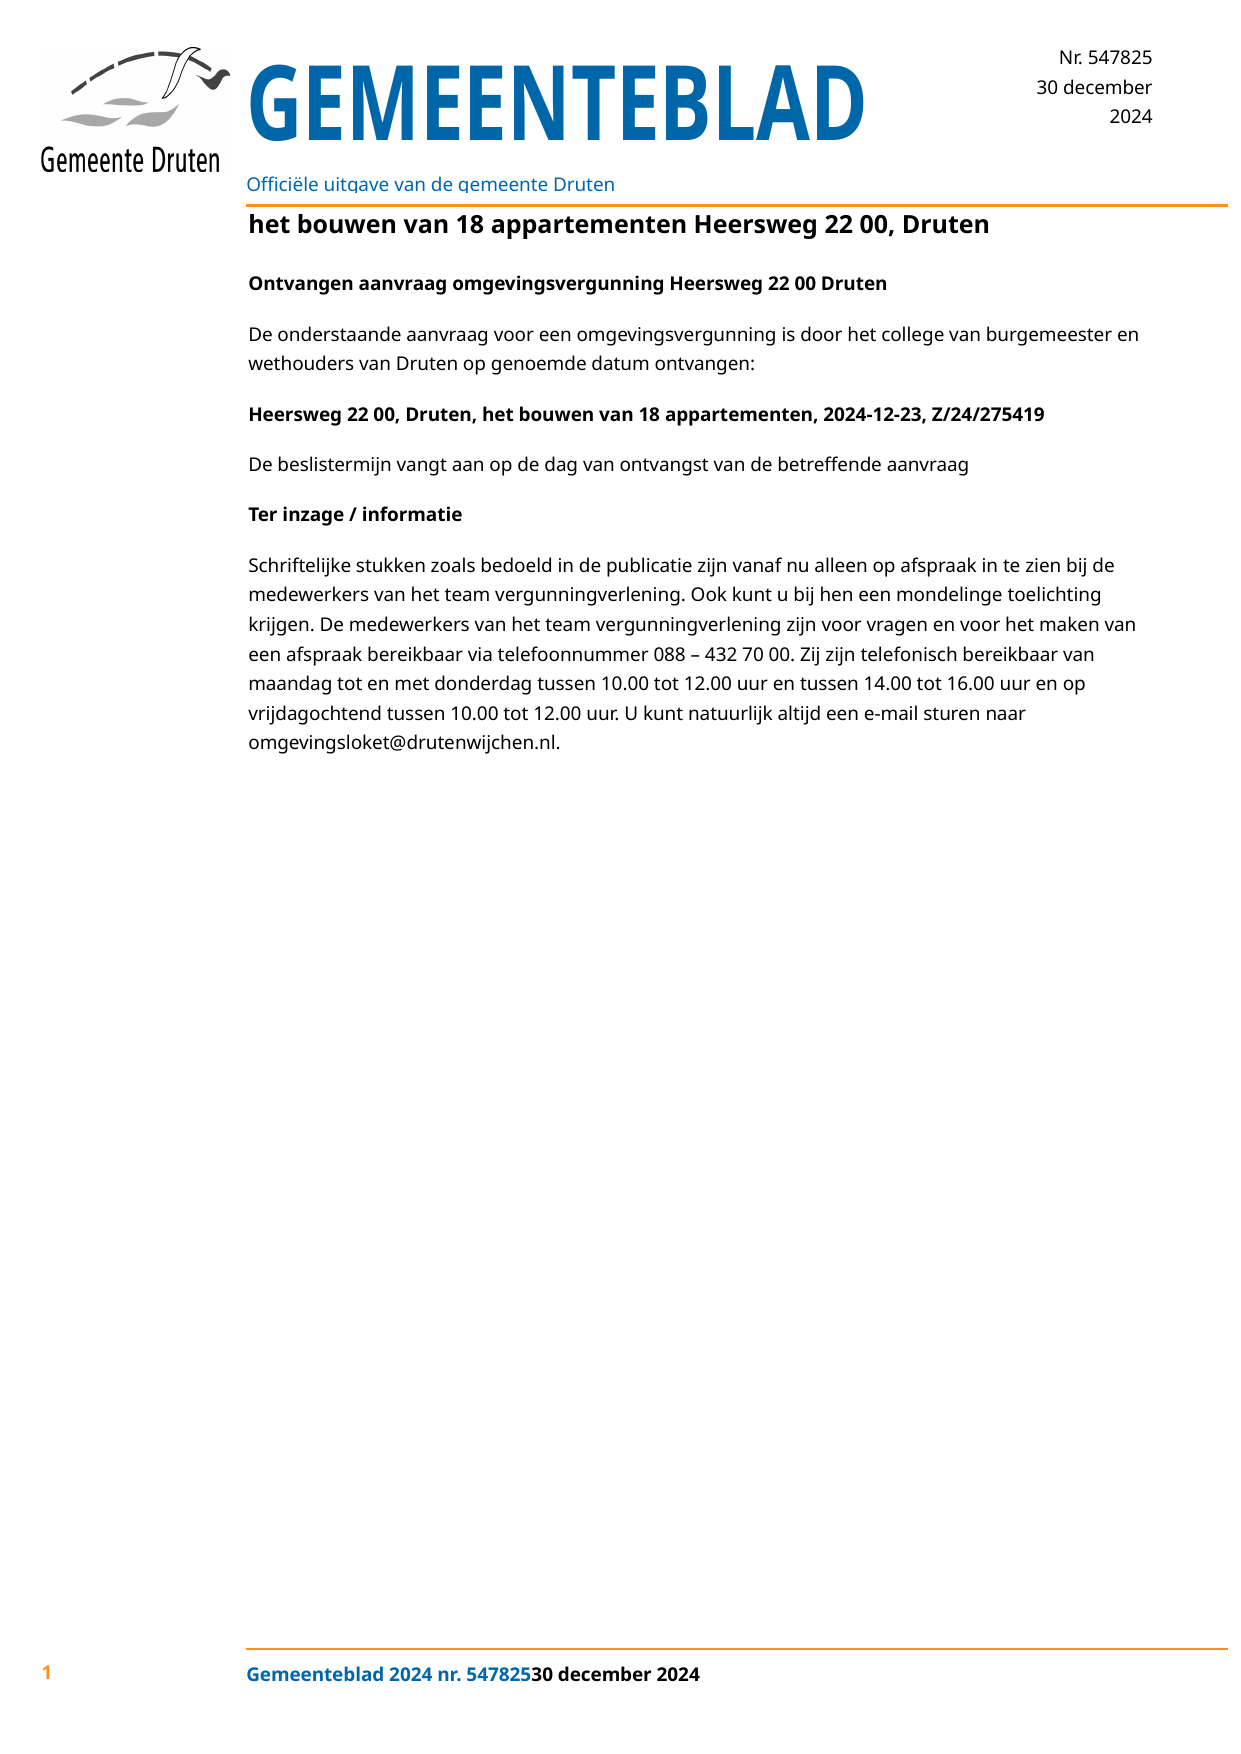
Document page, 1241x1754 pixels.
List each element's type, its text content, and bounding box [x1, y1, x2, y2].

text het bouwen van 18 appartementen Heersweg 22 00, Druten [248, 207, 1152, 241]
text Heersweg 22 00, Druten, het bouwen van 18 appartementen, 2024-12-23, Z/24/275419 [248, 401, 1152, 426]
text Ter inzage / informatie [248, 502, 1152, 527]
text Ontvangen aanvraag omgevingsvergunning Heersweg 22 00 Druten [248, 270, 1152, 296]
picture [41, 47, 231, 172]
text De onderstaande aanvraag voor een omgevingsvergunning is door het college van burgemeester en wethouders van Druten op genoemde datum ontvangen: [248, 321, 1152, 376]
text De beslistermijn vangt aan op de dag van ontvangst van de betreffende aanvraag [248, 451, 1152, 477]
text Schriftelijke stukken zoals bedoeld in de publicatie zijn vanaf nu alleen op afspraak in te zien bij de medewerkers van het team vergunningverlening. Ook kunt u bij hen een mondelinge toelichting krijgen. De medewerkers van het team vergunningverlening zijn voor vragen en voor het maken van een afspraak bereikbaar via telefoonnummer 088 – 432 70 00. Zij zijn telefonisch bereikbaar van maandag tot en met donderdag tussen 10.00 tot 12.00 uur en tussen 14.00 tot 16.00 uur en op vrijdagochtend tussen 10.00 tot 12.00 uur. U kunt natuurlijk altijd een e-mail sturen naar omgevingsloket@drutenwijchen.nl. [248, 552, 1152, 755]
